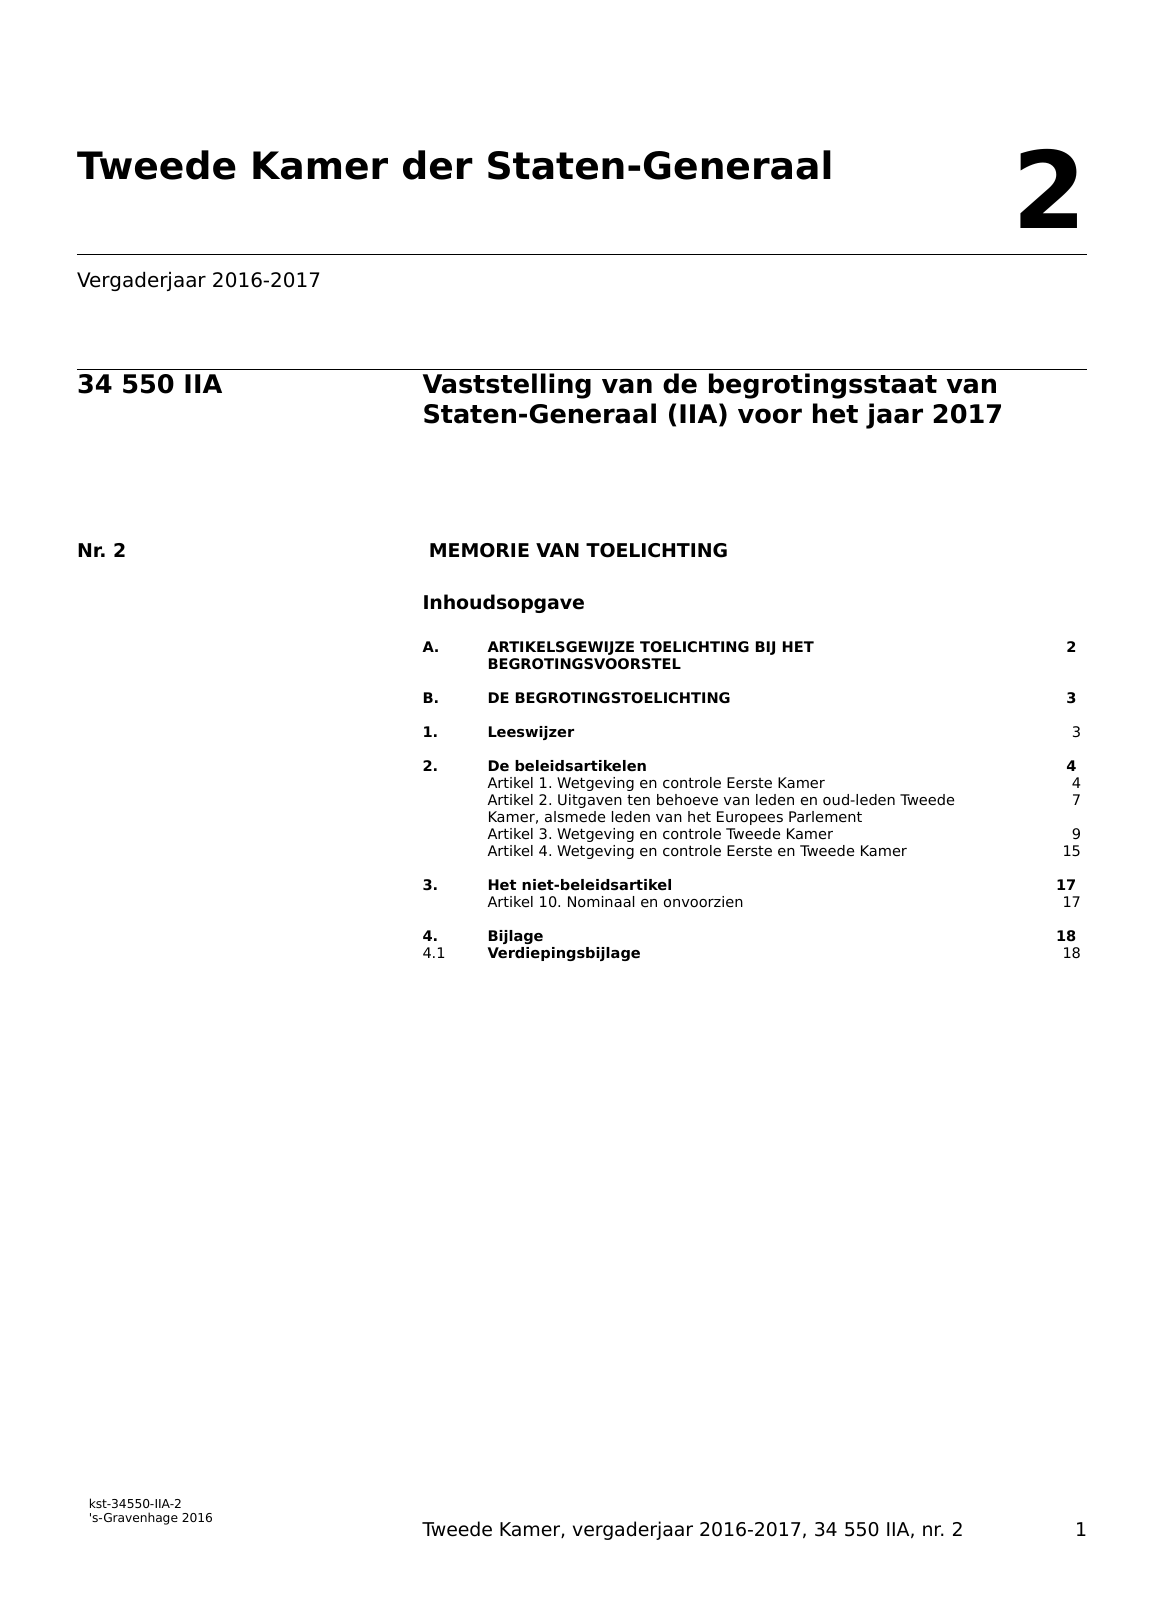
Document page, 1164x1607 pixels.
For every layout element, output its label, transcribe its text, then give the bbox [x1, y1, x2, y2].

table_cell 15 [1013, 843, 1087, 860]
text kst-34550-IIA-2 [88, 1497, 323, 1511]
table_cell Leeswijzer [481, 724, 1013, 741]
table_cell [481, 860, 1013, 877]
table_cell [1013, 860, 1087, 877]
table_cell DE BEGROTINGSTOELICHTING [481, 690, 1013, 707]
table_header A. [422, 639, 481, 673]
table_cell [422, 707, 481, 724]
table_cell 3 [1013, 690, 1087, 707]
table_cell [422, 792, 481, 826]
table_cell 18 [1013, 928, 1087, 945]
table_cell [1013, 707, 1087, 724]
table_cell 18 [1013, 945, 1087, 962]
table_cell 7 [1013, 792, 1087, 826]
table_cell [1013, 673, 1087, 690]
table_cell 17 [1013, 894, 1087, 911]
table_cell [422, 843, 481, 860]
table_cell [481, 911, 1013, 928]
table_cell [422, 673, 481, 690]
table_cell De beleidsartikelen [481, 758, 1013, 775]
table_cell [481, 673, 1013, 690]
table_cell [422, 741, 481, 758]
table_header 2 [1013, 639, 1087, 673]
table_cell Artikel 1. Wetgeving en controle Eerste Kamer [481, 775, 1013, 792]
table_cell 17 [1013, 877, 1087, 894]
table_cell Verdiepingsbijlage [481, 945, 1013, 962]
table_cell Artikel 10. Nominaal en onvoorzien [481, 894, 1013, 911]
table_cell 4 [1013, 758, 1087, 775]
table_cell B. [422, 690, 481, 707]
table_cell Vergaderjaar 2016-2017 [77, 255, 1087, 369]
subtitle Inhoudsopgave [422, 592, 1087, 614]
subtitle Nr. 2 MEMORIE VAN TOELICHTING [77, 540, 1087, 562]
table_cell [1013, 741, 1087, 758]
table_cell [422, 894, 481, 911]
table_header 2 [886, 130, 1087, 254]
table_cell 1. [422, 724, 481, 741]
table_cell [1013, 911, 1087, 928]
table_cell 4 [1013, 775, 1087, 792]
table_cell Artikel 4. Wetgeving en controle Eerste en Tweede Kamer [481, 843, 1013, 860]
table_cell [422, 775, 481, 792]
table_cell 2. [422, 758, 481, 775]
table_cell [481, 707, 1013, 724]
table_cell Artikel 3. Wetgeving en controle Tweede Kamer [481, 826, 1013, 843]
table_cell [422, 826, 481, 843]
table_header ARTIKELSGEWIJZE TOELICHTING BIJ HET BEGROTINGSVOORSTEL [481, 639, 1013, 673]
table_cell 4.1 [422, 945, 481, 962]
subtitle 34 550 IIA Vaststelling van de begrotingsstaat van Staten-Generaal (IIA) voor het jaar 2017 [77, 370, 1087, 429]
table_cell [481, 741, 1013, 758]
table_cell 3 [1013, 724, 1087, 741]
table_cell 3. [422, 877, 481, 894]
table_cell 4. [422, 928, 481, 945]
table_cell [422, 860, 481, 877]
text 's-Gravenhage 2016 [88, 1511, 323, 1525]
table_cell Het niet-beleidsartikel [481, 877, 1013, 894]
table_cell Bijlage [481, 928, 1013, 945]
table_cell 9 [1013, 826, 1087, 843]
table_header Tweede Kamer der Staten-Generaal [77, 130, 886, 254]
table_cell [422, 911, 481, 928]
table_cell Artikel 2. Uitgaven ten behoeve van leden en oud-leden Tweede Kamer, alsmede leden van het Europees Parlement [481, 792, 1013, 826]
